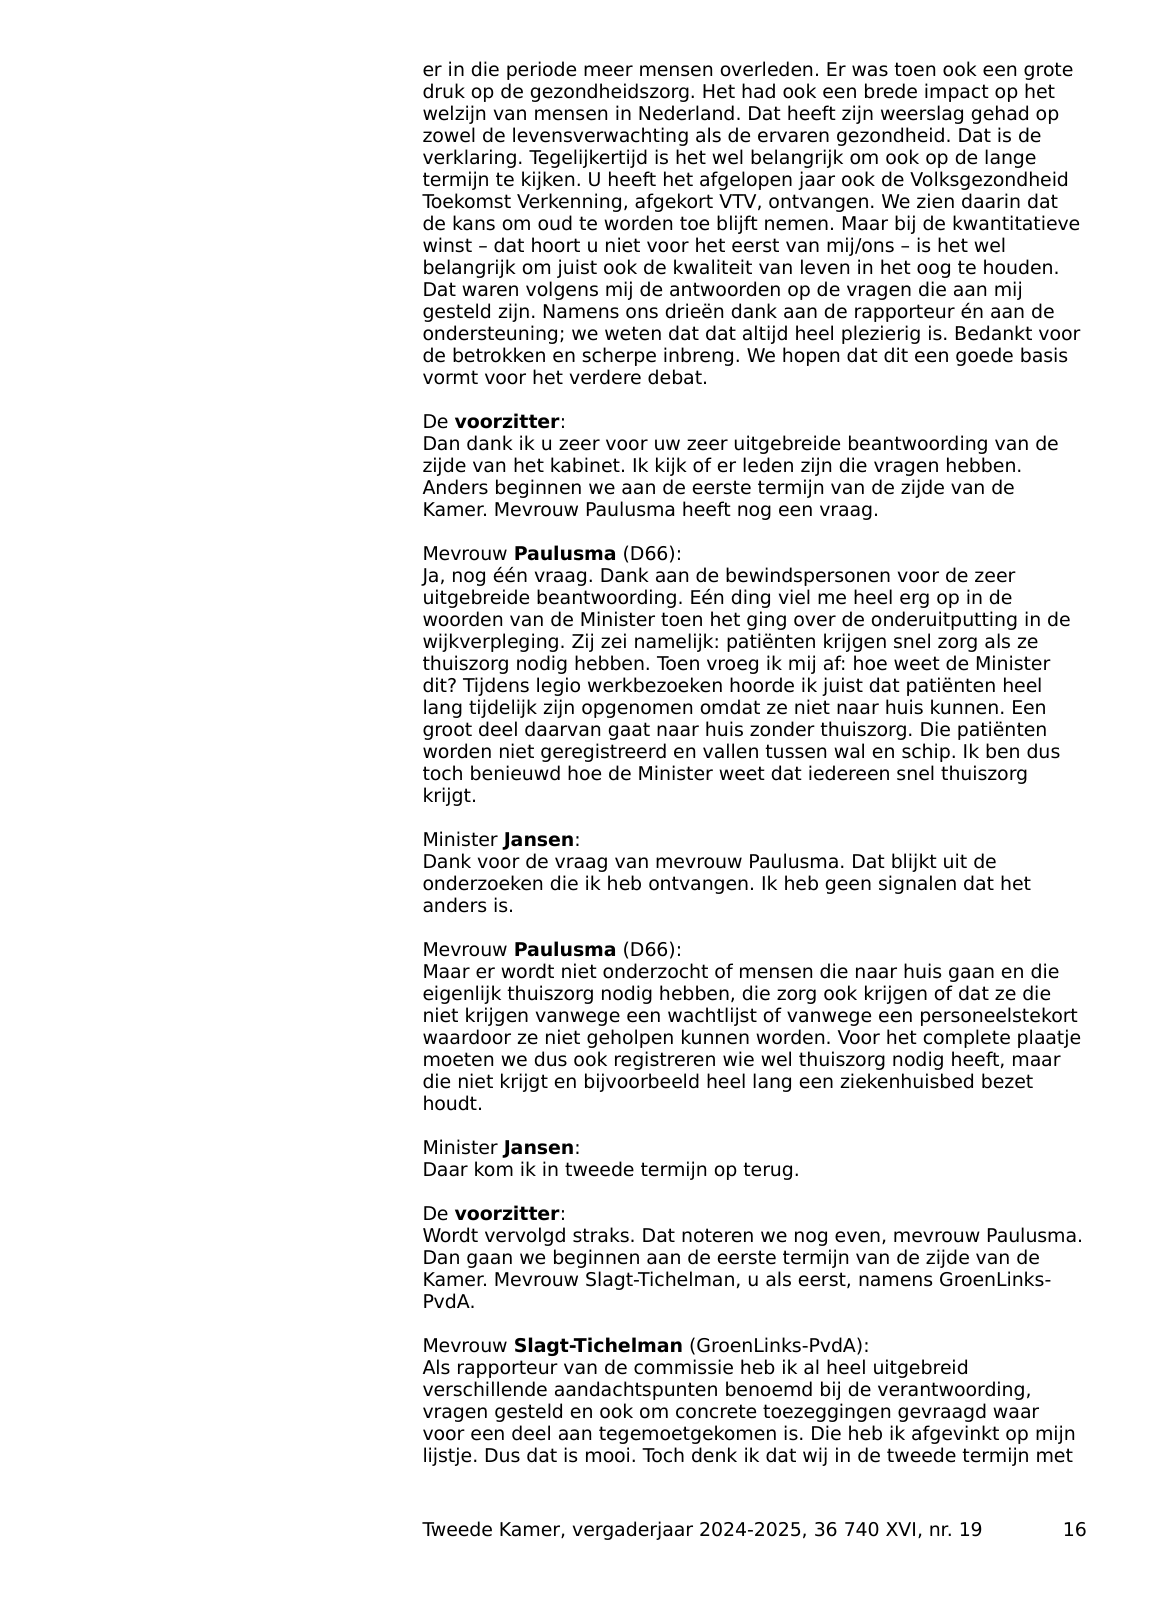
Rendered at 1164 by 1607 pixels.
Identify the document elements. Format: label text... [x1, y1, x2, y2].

text Maar er wordt niet onderzocht of mensen die naar huis gaan en die eigenlijk thuiszorg nodig hebben, die zorg ook krijgen of dat ze die niet krijgen vanwege een wachtlijst of vanwege een personeelstekort waardoor ze niet geholpen kunnen worden. Voor het complete plaatje moeten we dus ook registreren wie wel thuiszorg nodig heeft, maar die niet krijgt en bijvoorbeeld heel lang een ziekenhuisbed bezet houdt. [422, 961, 1087, 1115]
text Minister Jansen: [422, 829, 1087, 851]
text Dat waren volgens mij de antwoorden op de vragen die aan mij gesteld zijn. Namens ons drieën dank aan de rapporteur én aan de ondersteuning; we weten dat dat altijd heel plezierig is. Bedankt voor de betrokken en scherpe inbreng. We hopen dat dit een goede basis vormt voor het verdere debat. [422, 279, 1087, 389]
text Minister Jansen: [422, 1137, 1087, 1159]
text Ja, nog één vraag. Dank aan de bewindspersonen voor de zeer uitgebreide beantwoording. Eén ding viel me heel erg op in de woorden van de Minister toen het ging over de onderuitputting in de wijkverpleging. Zij zei namelijk: patiënten krijgen snel zorg als ze thuiszorg nodig hebben. Toen vroeg ik mij af: hoe weet de Minister dit? Tijdens legio werkbezoeken hoorde ik juist dat patiënten heel lang tijdelijk zijn opgenomen omdat ze niet naar huis kunnen. Een groot deel daarvan gaat naar huis zonder thuiszorg. Die patiënten worden niet geregistreerd en vallen tussen wal en schip. Ik ben dus toch benieuwd hoe de Minister weet dat iedereen snel thuiszorg krijgt. [422, 565, 1087, 807]
text Mevrouw Slagt-Tichelman (GroenLinks-PvdA): [422, 1335, 1087, 1357]
text er in die periode meer mensen overleden. Er was toen ook een grote druk op de gezondheidszorg. Het had ook een brede impact op het welzijn van mensen in Nederland. Dat heeft zijn weerslag gehad op zowel de levensverwachting als de ervaren gezondheid. Dat is de verklaring. Tegelijkertijd is het wel belangrijk om ook op de lange termijn te kijken. U heeft het afgelopen jaar ook de Volksgezondheid Toekomst Verkenning, afgekort VTV, ontvangen. We zien daarin dat de kans om oud te worden toe blijft nemen. Maar bij de kwantitatieve winst – dat hoort u niet voor het eerst van mij/ons – is het wel belangrijk om juist ook de kwaliteit van leven in het oog te houden. [422, 59, 1087, 279]
text Wordt vervolgd straks. Dat noteren we nog even, mevrouw Paulusma. Dan gaan we beginnen aan de eerste termijn van de zijde van de Kamer. Mevrouw Slagt-Tichelman, u als eerst, namens GroenLinks-PvdA. [422, 1225, 1087, 1313]
text Dan dank ik u zeer voor uw zeer uitgebreide beantwoording van de zijde van het kabinet. Ik kijk of er leden zijn die vragen hebben. Anders beginnen we aan de eerste termijn van de zijde van de Kamer. Mevrouw Paulusma heeft nog een vraag. [422, 433, 1087, 521]
text Mevrouw Paulusma (D66): [422, 939, 1087, 961]
text De voorzitter: [422, 411, 1087, 433]
text Mevrouw Paulusma (D66): [422, 543, 1087, 565]
text Dank voor de vraag van mevrouw Paulusma. Dat blijkt uit de onderzoeken die ik heb ontvangen. Ik heb geen signalen dat het anders is. [422, 851, 1087, 917]
text De voorzitter: [422, 1203, 1087, 1225]
text Als rapporteur van de commissie heb ik al heel uitgebreid verschillende aandachtspunten benoemd bij de verantwoording, vragen gesteld en ook om concrete toezeggingen gevraagd waar voor een deel aan tegemoetgekomen is. Die heb ik afgevinkt op mijn lijstje. Dus dat is mooi. Toch denk ik dat wij in de tweede termijn met [422, 1357, 1087, 1467]
text Daar kom ik in tweede termijn op terug. [422, 1159, 1087, 1181]
